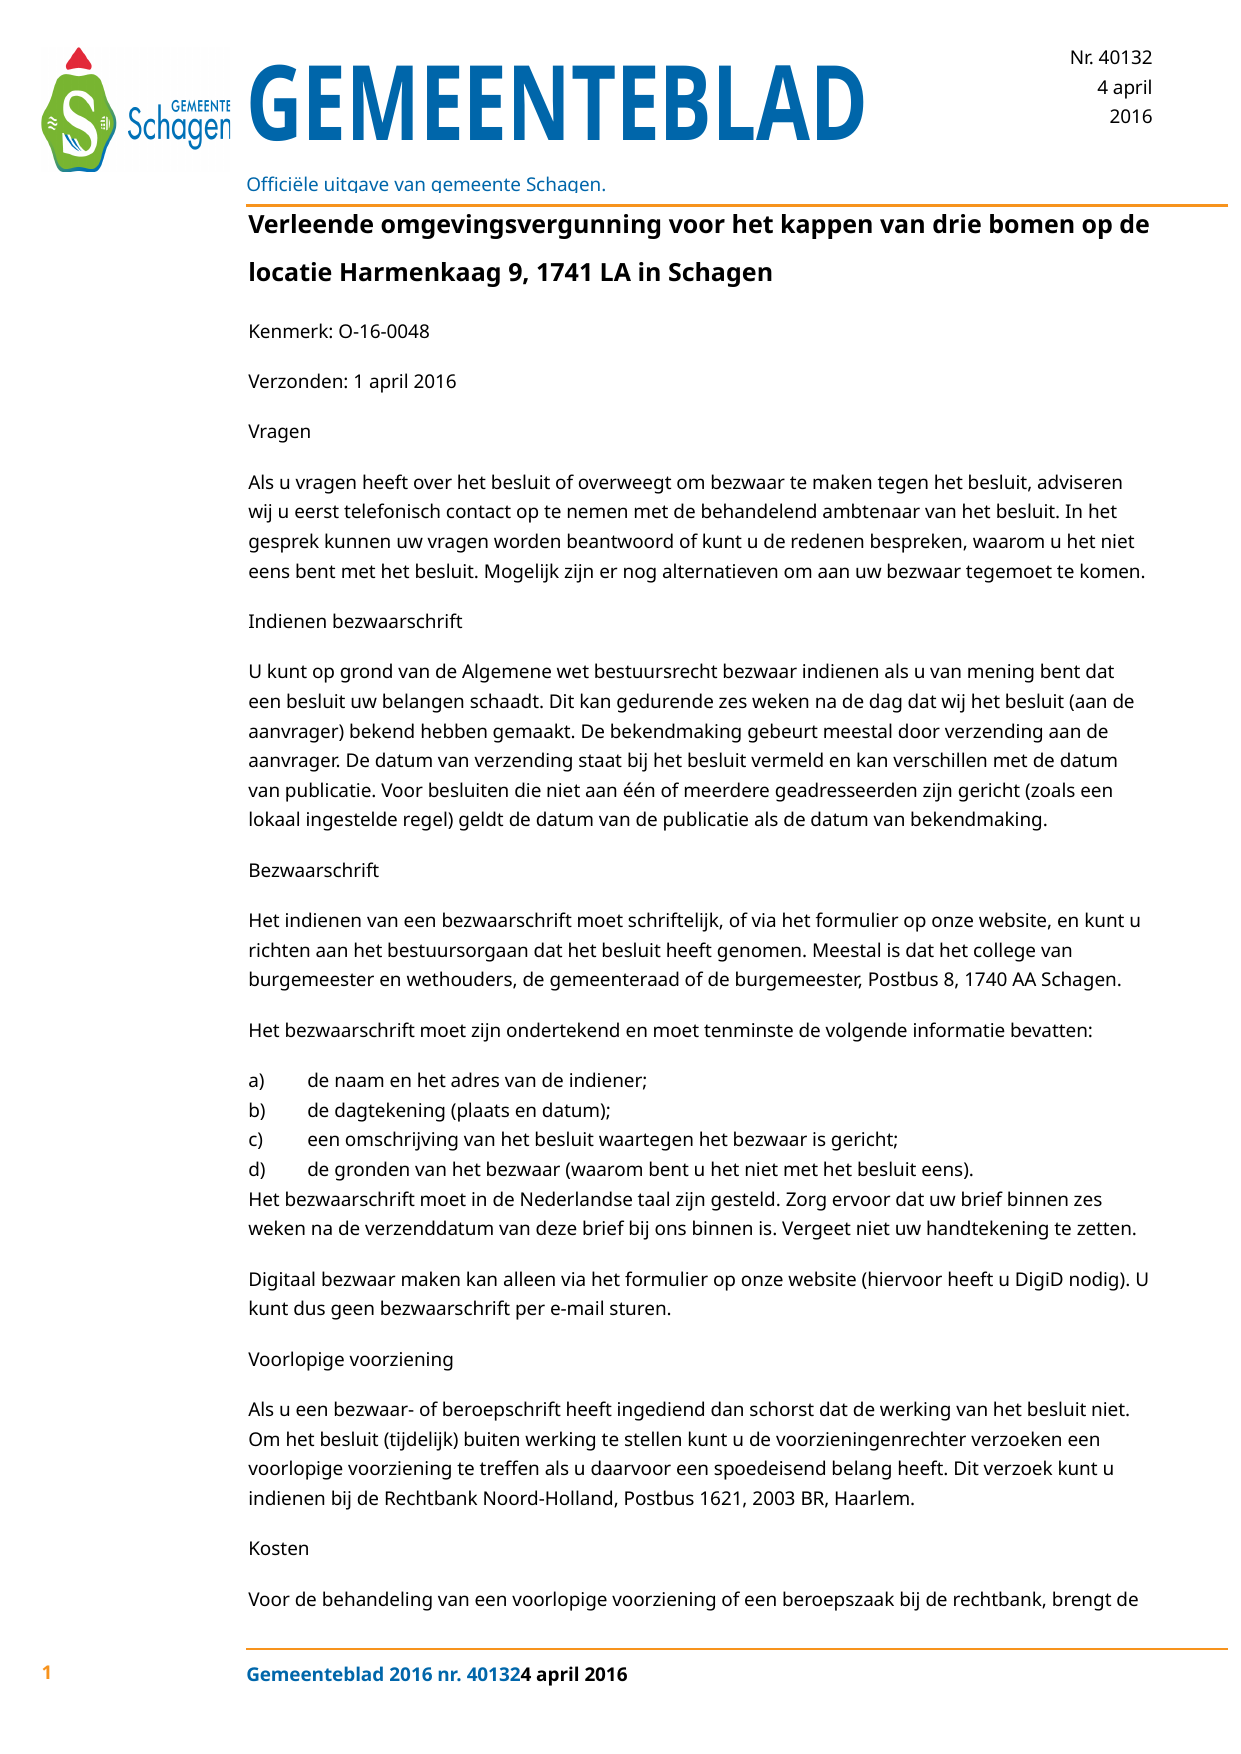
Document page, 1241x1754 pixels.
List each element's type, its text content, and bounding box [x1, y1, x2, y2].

list de dagtekening (plaats en datum); [248, 1097, 1152, 1123]
text Indienen bezwaarschrift [248, 608, 1152, 634]
list de gronden van het bezwaar (waarom bent u het niet met het besluit eens). [248, 1156, 1152, 1182]
text Digitaal bezwaar maken kan alleen via het formulier op onze website (hiervoor heeft u DigiD nodig). U kunt dus geen bezwaarschrift per e-mail sturen. [248, 1266, 1152, 1321]
text Verzonden: 1 april 2016 [248, 368, 1152, 394]
list een omschrijving van het besluit waartegen het bezwaar is gericht; [248, 1127, 1152, 1152]
text U kunt op grond van de Algemene wet bestuursrecht bezwaar indienen als u van mening bent dat een besluit uw belangen schaadt. Dit kan gedurende zes weken na de dag dat wij het besluit (aan de aanvrager) bekend hebben gemaakt. De bekendmaking gebeurt meestal door verzending aan de aanvrager. De datum van verzending staat bij het besluit vermeld en kan verschillen met de datum van publicatie. Voor besluiten die niet aan één of meerdere geadresseerden zijn gericht (zoals een lokaal ingestelde regel) geldt de datum van de publicatie als de datum van bekendmaking. [248, 659, 1152, 832]
text Als u vragen heeft over het besluit of overweegt om bezwaar te maken tegen het besluit, adviseren wij u eerst telefonisch contact op te nemen met de behandelend ambtenaar van het besluit. In het gesprek kunnen uw vragen worden beantwoord of kunt u de redenen bespreken, waarom u het niet eens bent met het besluit. Mogelijk zijn er nog alternatieven om aan uw bezwaar tegemoet te komen. [248, 469, 1152, 584]
text Als u een bezwaar- of beroepschrift heeft ingediend dan schorst dat de werking van het besluit niet. Om het besluit (tijdelijk) buiten werking te stellen kunt u de voorzieningenrechter verzoeken een voorlopige voorziening te treffen als u daarvoor een spoedeisend belang heeft. Dit verzoek kunt u indienen bij de Rechtbank Noord-Holland, Postbus 1621, 2003 BR, Haarlem. [248, 1396, 1152, 1511]
text Vragen [248, 419, 1152, 444]
text Kosten [248, 1535, 1152, 1561]
text Kenmerk: O-16-0048 [248, 318, 1152, 344]
text Het bezwaarschrift moet zijn ondertekend en moet tenminste de volgende informatie bevatten: [248, 1017, 1152, 1043]
text Voorlopige voorziening [248, 1346, 1152, 1372]
text Het indienen van een bezwaarschrift moet schriftelijk, of via het formulier op onze website, en kunt u richten aan het bestuursorgaan dat het besluit heeft genomen. Meestal is dat het college van burgemeester en wethouders, de gemeenteraad of de burgemeester, Postbus 8, 1740 AA Schagen. [248, 907, 1152, 992]
text Bezwaarschrift [248, 857, 1152, 883]
text Voor de behandeling van een voorlopige voorziening of een beroepszaak bij de rechtbank, brengt de [248, 1586, 1152, 1612]
list de naam en het adres van de indiener; [248, 1067, 1152, 1093]
text Verleende omgevingsvergunning voor het kappen van drie bomen op de locatie Harmenkaag 9, 1741 LA in Schagen [248, 207, 1152, 288]
picture [41, 47, 231, 172]
text Het bezwaarschrift moet in de Nederlandse taal zijn gesteld. Zorg ervoor dat uw brief binnen zes weken na de verzenddatum van deze brief bij ons binnen is. Vergeet niet uw handtekening te zetten. [248, 1186, 1152, 1241]
